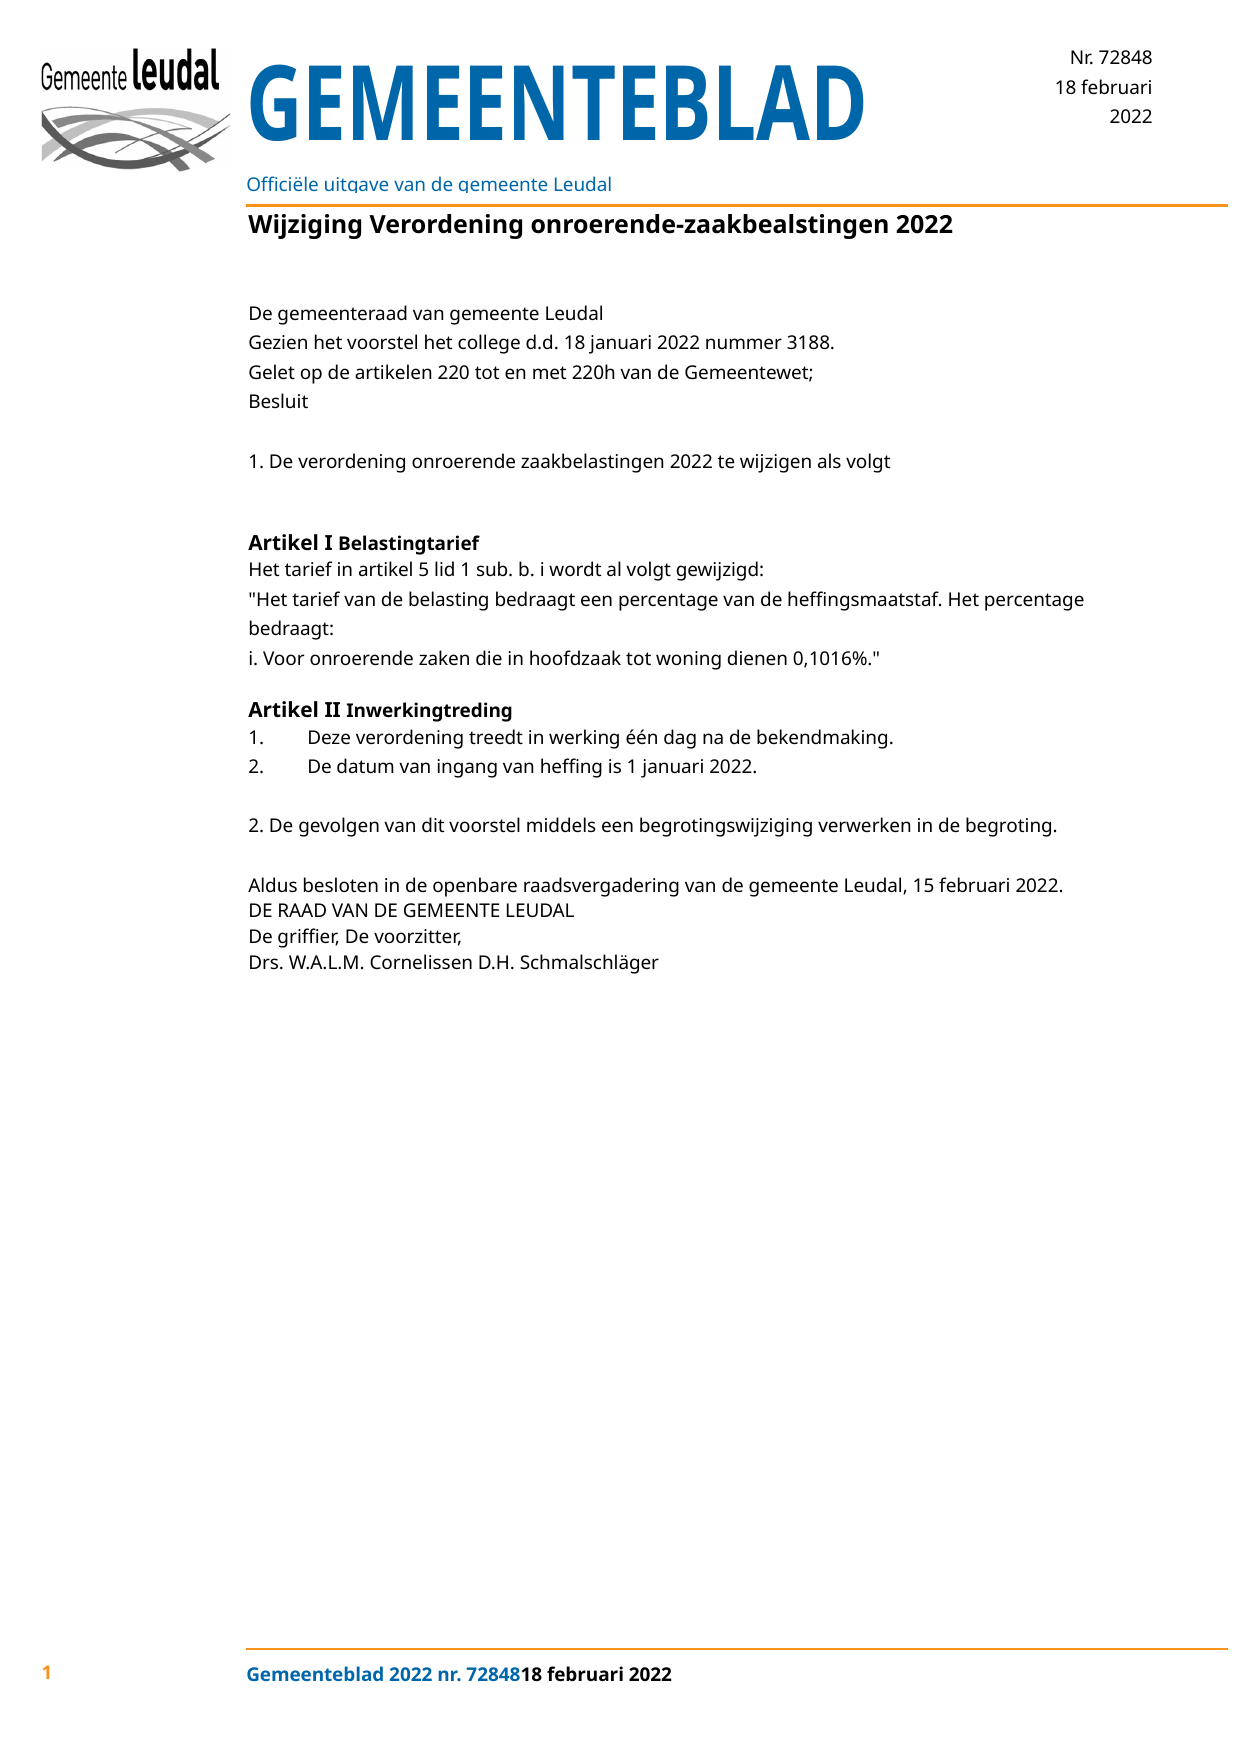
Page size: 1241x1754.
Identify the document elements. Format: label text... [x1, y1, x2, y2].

text 1. De verordening onroerende zaakbelastingen 2022 te wijzigen als volgt [248, 448, 1152, 473]
text Gelet op de artikelen 220 tot en met 220h van de Gemeentewet; [248, 359, 1152, 385]
text Aldus besloten in de openbare raadsvergadering van de gemeente Leudal, 15 februari 2022. [248, 872, 1152, 897]
text Besluit [248, 389, 1152, 414]
text i. Voor onroerende zaken die in hoofdzaak tot woning dienen 0,1016%." [248, 645, 1152, 671]
text Artikel II Inwerkingtreding [248, 695, 1152, 724]
text De griffier, De voorzitter, [248, 923, 1152, 949]
list Deze verordening treedt in werking één dag na de bekendmaking. [248, 724, 1152, 749]
text Gezien het voorstel het college d.d. 18 januari 2022 nummer 3188. [248, 329, 1152, 355]
text Het tarief in artikel 5 lid 1 sub. b. i wordt al volgt gewijzigd: [248, 556, 1152, 582]
text DE RAAD VAN DE GEMEENTE LEUDAL [248, 897, 1152, 923]
text Drs. W.A.L.M. Cornelissen D.H. Schmalschläger [248, 949, 1152, 975]
text 2. De gevolgen van dit voorstel middels een begrotingswijziging verwerken in de begroting. [248, 813, 1152, 838]
text Wijziging Verordening onroerende-zaakbealstingen 2022 [248, 207, 1152, 241]
text De gemeenteraad van gemeente Leudal [248, 300, 1152, 326]
picture [41, 47, 231, 172]
list De datum van ingang van heffing is 1 januari 2022. [248, 753, 1152, 779]
text "Het tarief van de belasting bedraagt een percentage van de heffingsmaatstaf. Het percentage bedraagt: [248, 586, 1152, 641]
text Artikel I Belastingtarief [248, 528, 1152, 556]
